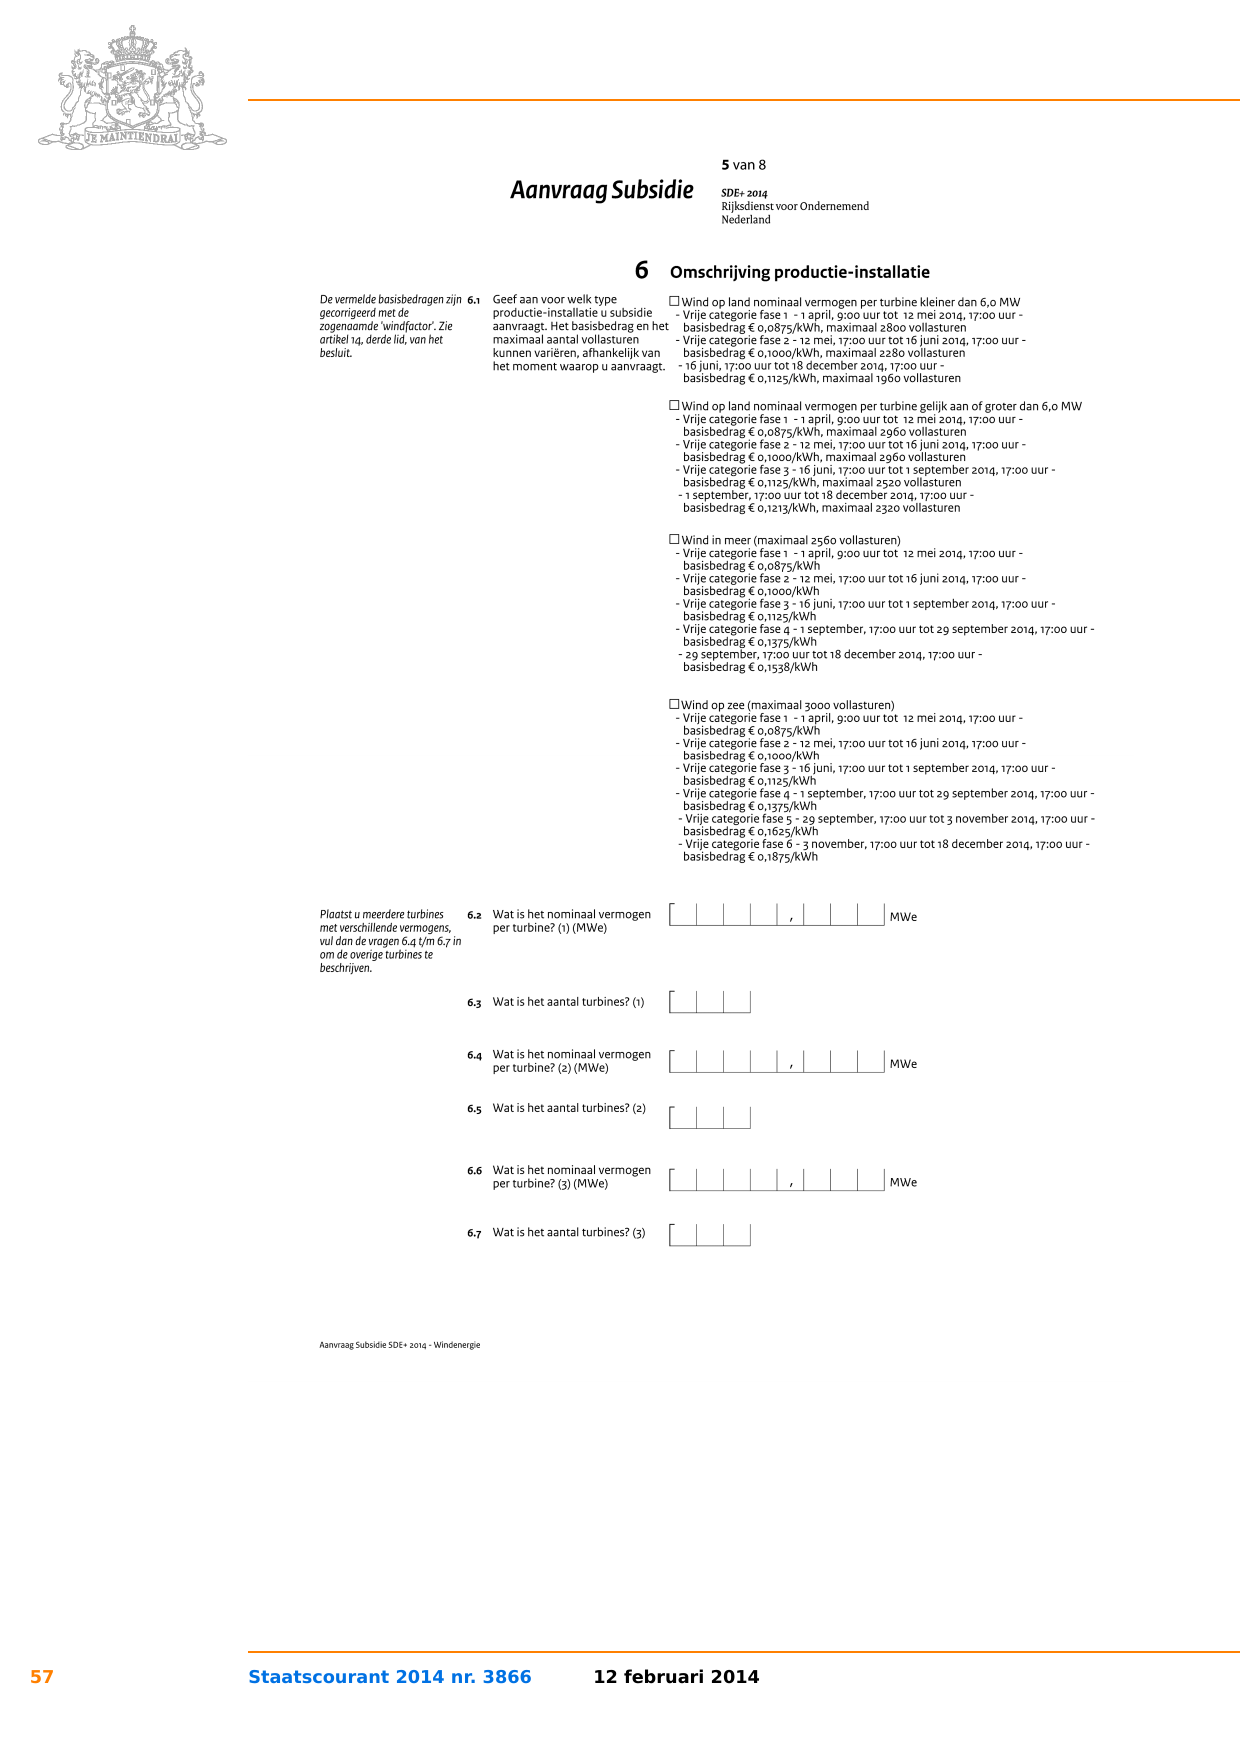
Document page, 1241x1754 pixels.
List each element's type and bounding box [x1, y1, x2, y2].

picture [38, 25, 227, 150]
picture [248, 130, 1134, 1382]
